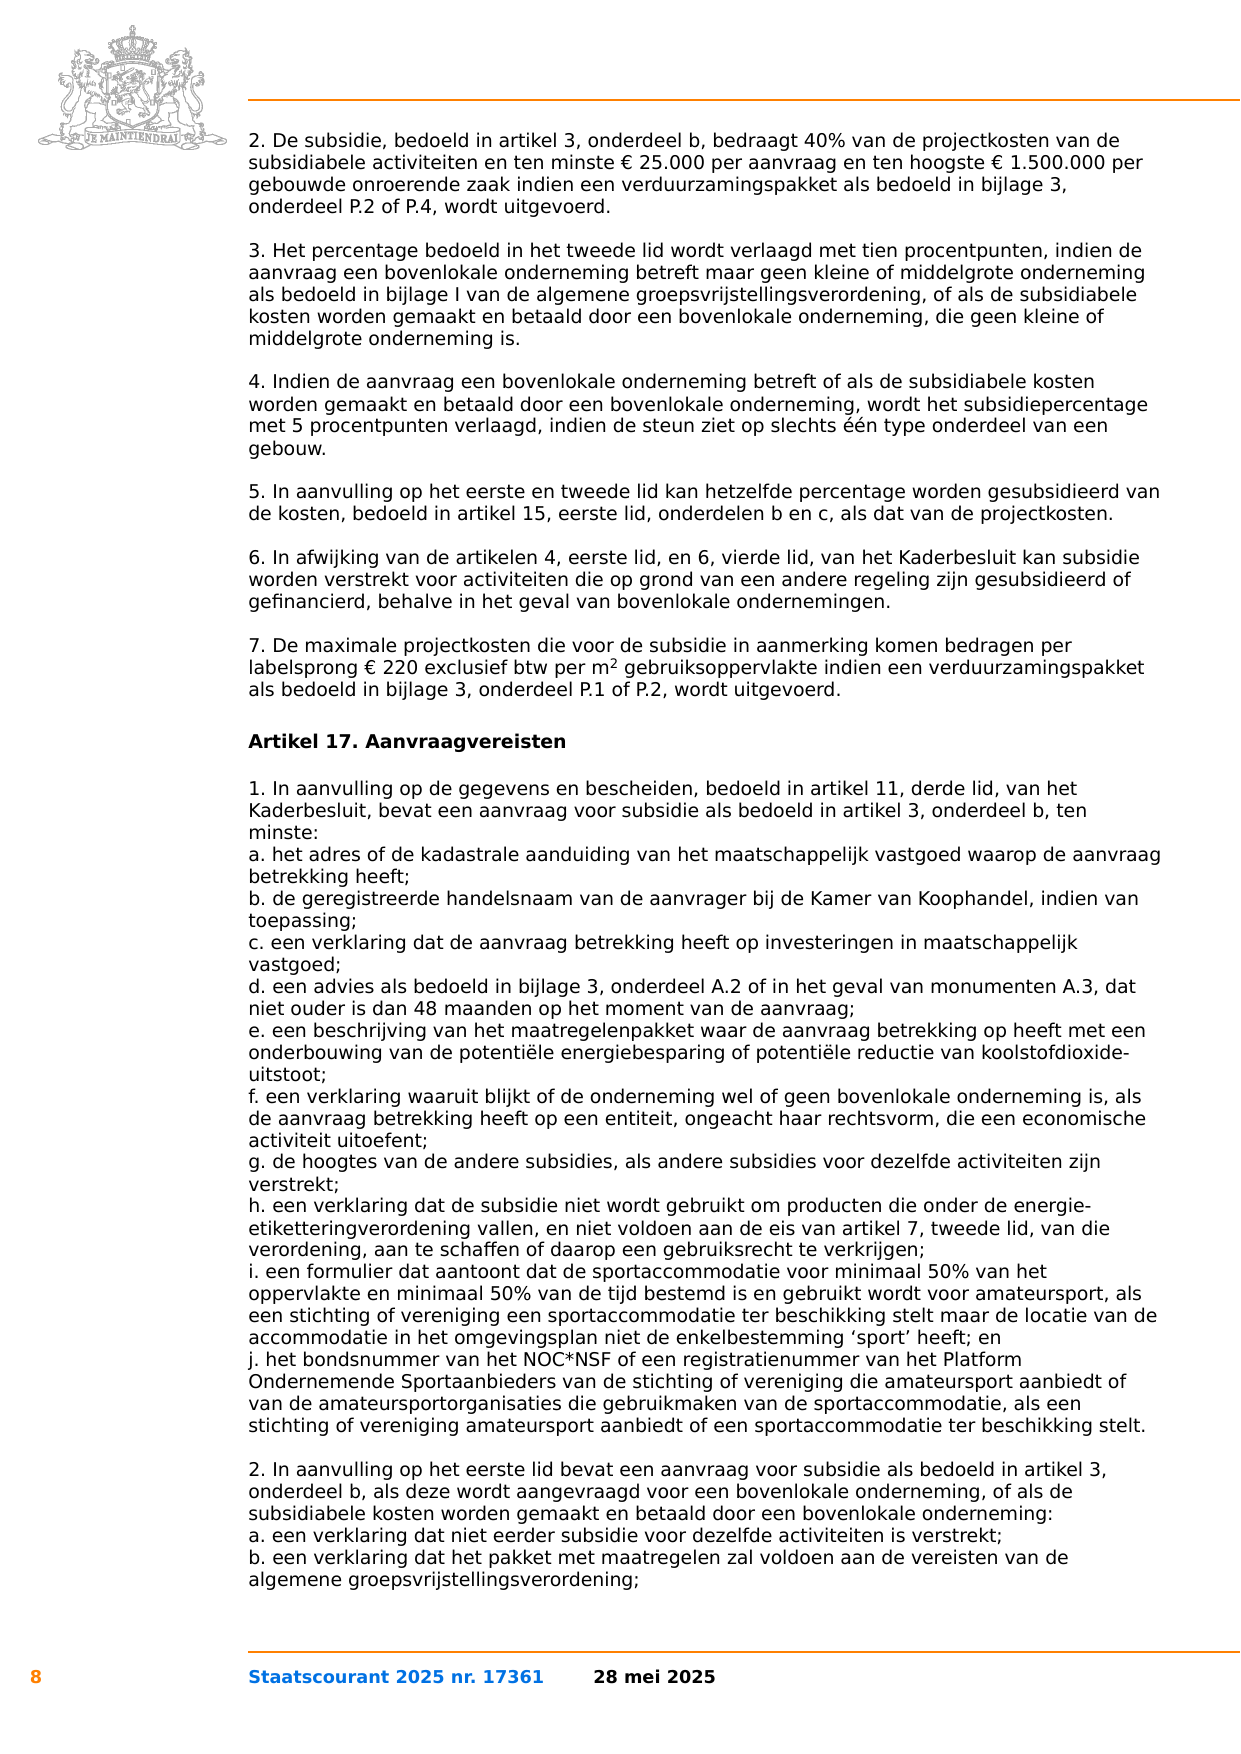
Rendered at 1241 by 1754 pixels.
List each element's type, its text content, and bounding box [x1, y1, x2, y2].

text a. een verklaring dat niet eerder subsidie voor dezelfde activiteiten is verstrekt; [248, 1525, 1163, 1547]
text 1. In aanvulling op de gegevens en bescheiden, bedoeld in artikel 11, derde lid, van het Kaderbesluit, bevat een aanvraag voor subsidie als bedoeld in artikel 3, onderdeel b, ten minste: [248, 778, 1163, 844]
text d. een advies als bedoeld in bijlage 3, onderdeel A.2 of in het geval van monumenten A.3, dat niet ouder is dan 48 maanden op het moment van de aanvraag; [248, 976, 1163, 1019]
text g. de hoogtes van de andere subsidies, als andere subsidies voor dezelfde activiteiten zijn verstrekt; [248, 1151, 1163, 1195]
text c. een verklaring dat de aanvraag betrekking heeft op investeringen in maatschappelijk vastgoed; [248, 932, 1163, 976]
text 6. In afwijking van de artikelen 4, eerste lid, en 6, vierde lid, van het Kaderbesluit kan subsidie worden verstrekt voor activiteiten die op grond van een andere regeling zijn gesubsidieerd of gefinancierd, behalve in het geval van bovenlokale ondernemingen. [248, 547, 1163, 613]
text a. het adres of de kadastrale aanduiding van het maatschappelijk vastgoed waarop de aanvraag betrekking heeft; [248, 844, 1163, 888]
text 3. Het percentage bedoeld in het tweede lid wordt verlaagd met tien procentpunten, indien de aanvraag een bovenlokale onderneming betreft maar geen kleine of middelgrote onderneming als bedoeld in bijlage I van de algemene groepsvrijstellingsverordening, of als de subsidiabele kosten worden gemaakt en betaald door een bovenlokale onderneming, die geen kleine of middelgrote onderneming is. [248, 240, 1163, 349]
text 4. Indien de aanvraag een bovenlokale onderneming betreft of als de subsidiabele kosten worden gemaakt en betaald door een bovenlokale onderneming, wordt het subsidiepercentage met 5 procentpunten verlaagd, indien de steun ziet op slechts één type onderdeel van een gebouw. [248, 371, 1163, 459]
text 7. De maximale projectkosten die voor de subsidie in aanmerking komen bedragen per labelsprong € 220 exclusief btw per m2 gebruiksoppervlakte indien een verduurzamingspakket als bedoeld in bijlage 3, onderdeel P.1 of P.2, wordt uitgevoerd. [248, 635, 1163, 701]
text h. een verklaring dat de subsidie niet wordt gebruikt om producten die onder de energie-etiketteringverordening vallen, en niet voldoen aan de eis van artikel 7, tweede lid, van die verordening, aan te schaffen of daarop een gebruiksrecht te verkrijgen; [248, 1195, 1163, 1261]
text j. het bondsnummer van het NOC*NSF of een registratienummer van het Platform Ondernemende Sportaanbieders van de stichting of vereniging die amateursport aanbiedt of van de amateursportorganisaties die gebruikmaken van de sportaccommodatie, als een stichting of vereniging amateursport aanbiedt of een sportaccommodatie ter beschikking stelt. [248, 1349, 1163, 1437]
subtitle Artikel 17. Aanvraagvereisten [248, 731, 1163, 753]
picture [38, 25, 227, 150]
text e. een beschrijving van het maatregelenpakket waar de aanvraag betrekking op heeft met een onderbouwing van de potentiële energiebesparing of potentiële reductie van koolstofdioxide-uitstoot; [248, 1019, 1163, 1086]
text b. een verklaring dat het pakket met maatregelen zal voldoen aan de vereisten van de algemene groepsvrijstellingsverordening; [248, 1547, 1163, 1591]
text 5. In aanvulling op het eerste en tweede lid kan hetzelfde percentage worden gesubsidieerd van de kosten, bedoeld in artikel 15, eerste lid, onderdelen b en c, als dat van de projectkosten. [248, 481, 1163, 525]
text b. de geregistreerde handelsnaam van de aanvrager bij de Kamer van Koophandel, indien van toepassing; [248, 888, 1163, 932]
text 2. In aanvulling op het eerste lid bevat een aanvraag voor subsidie als bedoeld in artikel 3, onderdeel b, als deze wordt aangevraagd voor een bovenlokale onderneming, of als de subsidiabele kosten worden gemaakt en betaald door een bovenlokale onderneming: [248, 1459, 1163, 1525]
text 2. De subsidie, bedoeld in artikel 3, onderdeel b, bedraagt 40% van de projectkosten van de subsidiabele activiteiten en ten minste € 25.000 per aanvraag en ten hoogste € 1.500.000 per gebouwde onroerende zaak indien een verduurzamingspakket als bedoeld in bijlage 3, onderdeel P.2 of P.4, wordt uitgevoerd. [248, 130, 1163, 218]
text f. een verklaring waaruit blijkt of de onderneming wel of geen bovenlokale onderneming is, als de aanvraag betrekking heeft op een entiteit, ongeacht haar rechtsvorm, die een economische activiteit uitoefent; [248, 1086, 1163, 1151]
text i. een formulier dat aantoont dat de sportaccommodatie voor minimaal 50% van het oppervlakte en minimaal 50% van de tijd bestemd is en gebruikt wordt voor amateursport, als een stichting of vereniging een sportaccommodatie ter beschikking stelt maar de locatie van de accommodatie in het omgevingsplan niet de enkelbestemming ‘sport’ heeft; en [248, 1261, 1163, 1349]
